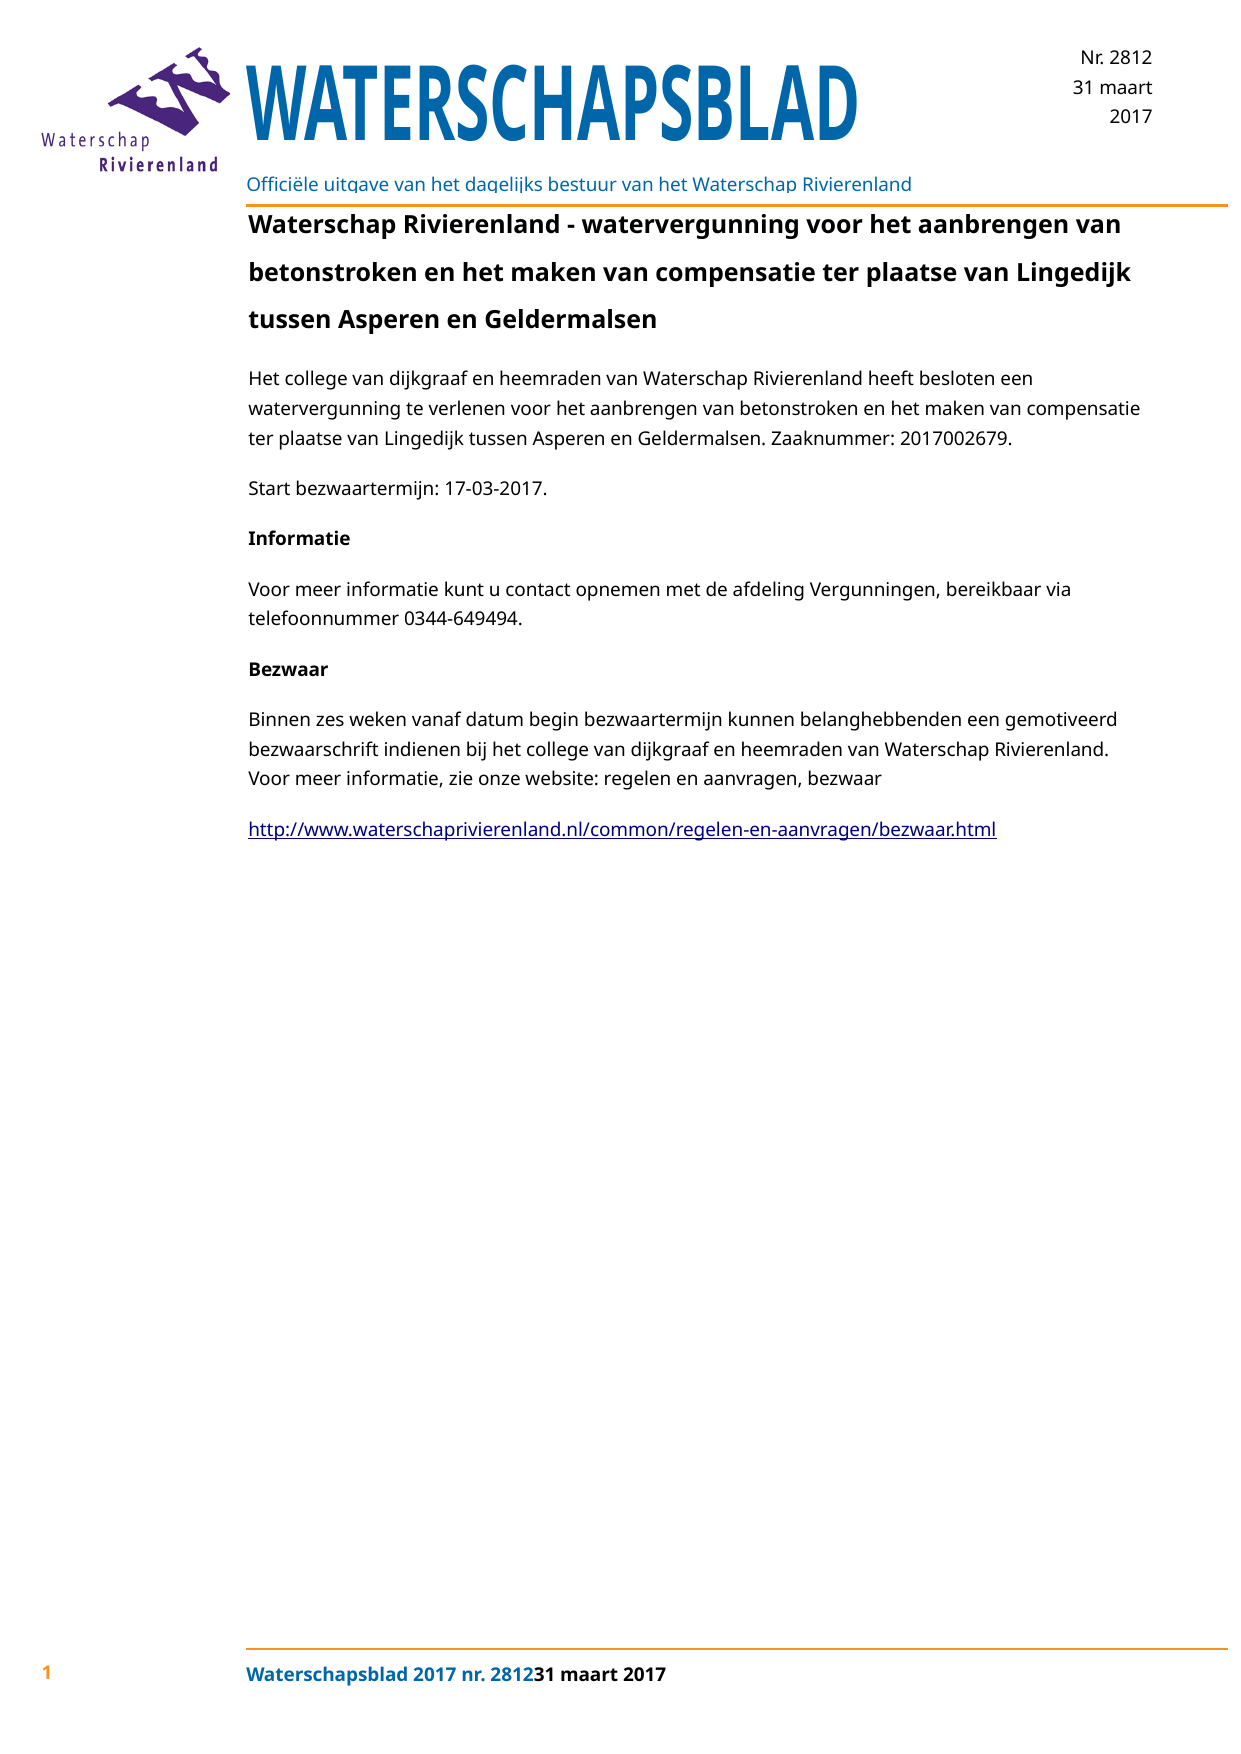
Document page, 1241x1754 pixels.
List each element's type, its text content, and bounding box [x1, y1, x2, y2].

text Waterschap Rivierenland - watervergunning voor het aanbrengen van betonstroken en het maken van compensatie ter plaatse van Lingedijk tussen Asperen en Geldermalsen [248, 207, 1152, 336]
text Het college van dijkgraaf en heemraden van Waterschap Rivierenland heeft besloten een watervergunning te verlenen voor het aanbrengen van betonstroken en het maken van compensatie ter plaatse van Lingedijk tussen Asperen en Geldermalsen. Zaaknummer: 2017002679. [248, 366, 1152, 450]
picture [41, 47, 231, 172]
text Binnen zes weken vanaf datum begin bezwaartermijn kunnen belanghebbenden een gemotiveerd bezwaarschrift indienen bij het college van dijkgraaf en heemraden van Waterschap Rivierenland. Voor meer informatie, zie onze website: regelen en aanvragen, bezwaar [248, 706, 1152, 791]
text Voor meer informatie kunt u contact opnemen met de afdeling Vergunningen, bereikbaar via telefoonnummer 0344-649494. [248, 576, 1152, 631]
text Informatie [248, 526, 1152, 551]
text Bezwaar [248, 656, 1152, 682]
text Start bezwaartermijn: 17-03-2017. [248, 475, 1152, 501]
text http://www.waterschaprivierenland.nl/common/regelen-en-aanvragen/bezwaar.html [248, 816, 1152, 842]
